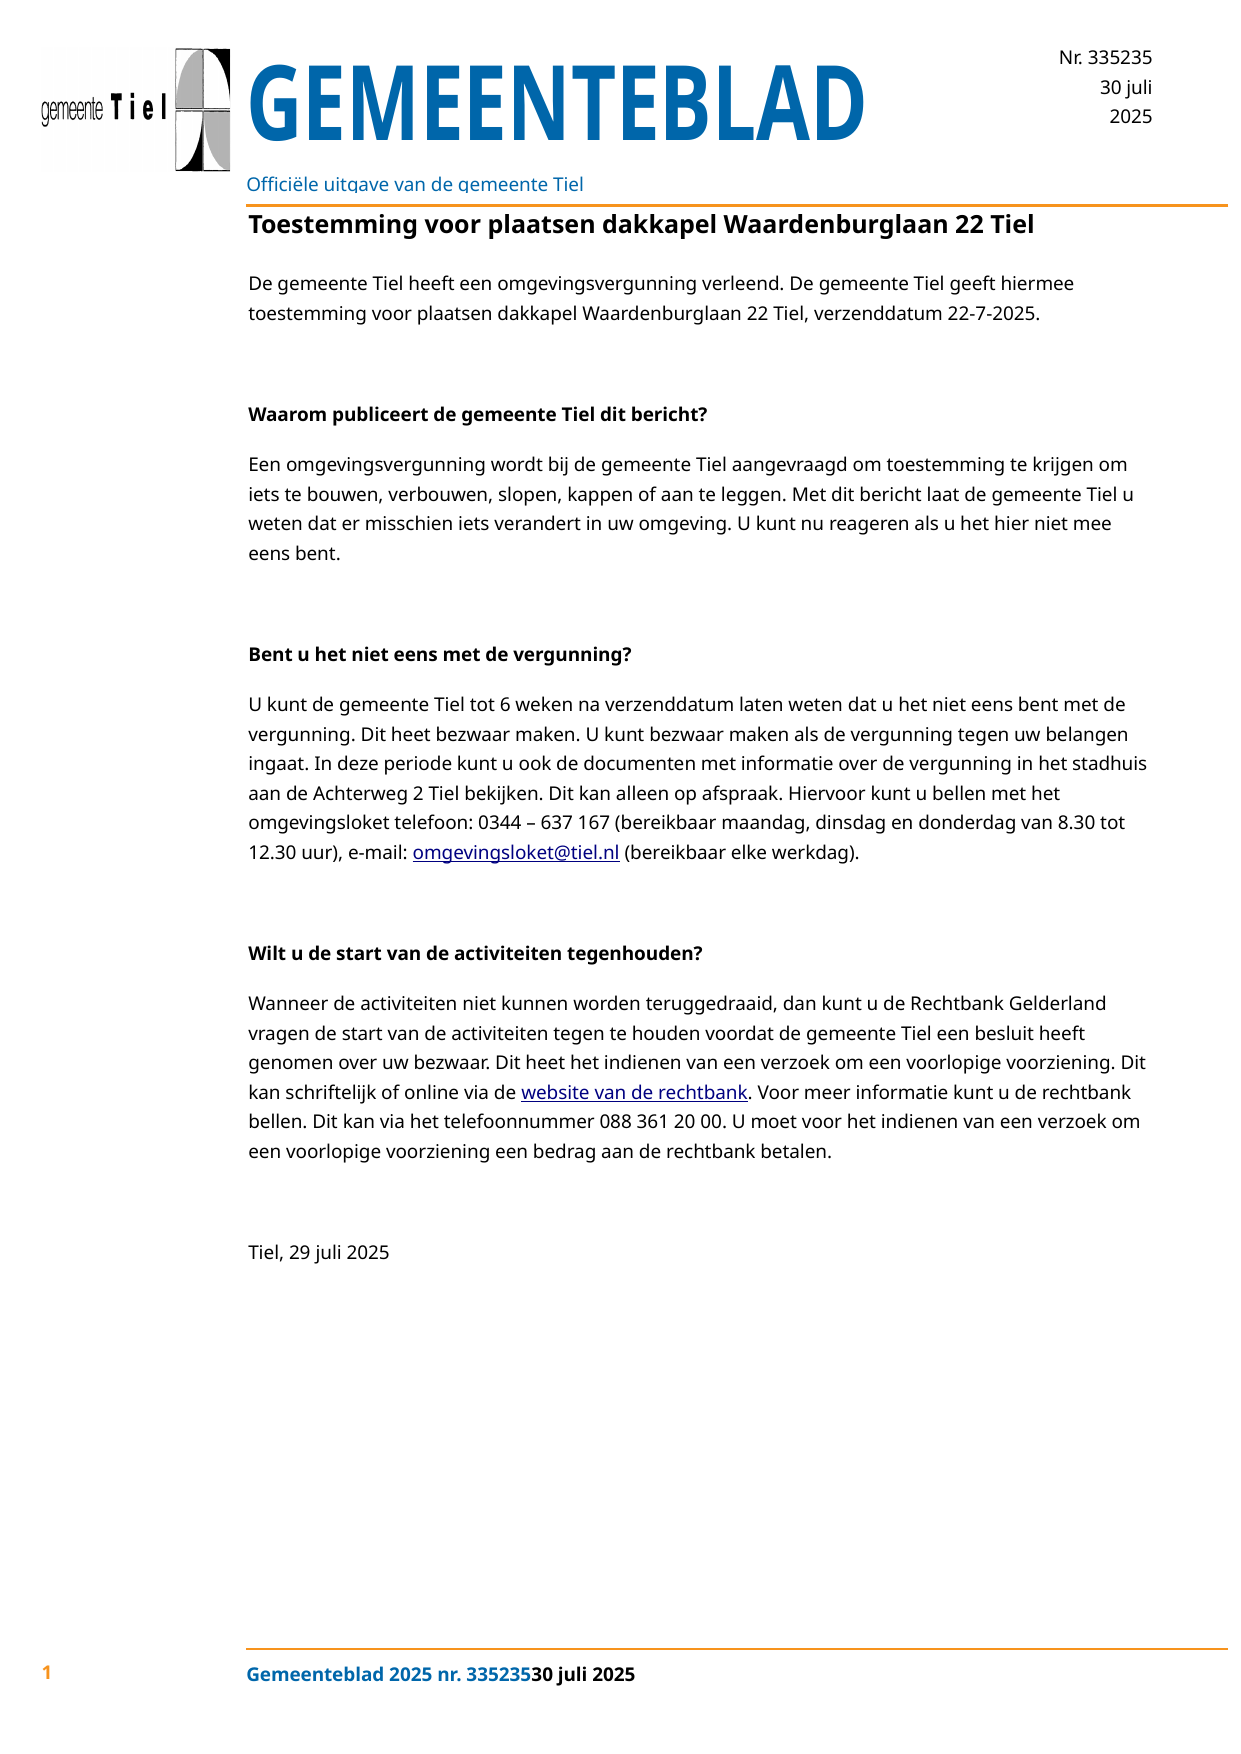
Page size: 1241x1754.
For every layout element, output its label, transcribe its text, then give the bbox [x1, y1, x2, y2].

text U kunt de gemeente Tiel tot 6 weken na verzenddatum laten weten dat u het niet eens bent met de vergunning. Dit heet bezwaar maken. U kunt bezwaar maken als de vergunning tegen uw belangen ingaat. In deze periode kunt u ook de documenten met informatie over de vergunning in het stadhuis aan de Achterweg 2 Tiel bekijken. Dit kan alleen op afspraak. Hiervoor kunt u bellen met het omgevingsloket telefoon: 0344 – 637 167 (bereikbaar maandag, dinsdag en donderdag van 8.30 tot 12.30 uur), e-mail: omgevingsloket@tiel.nl (bereikbaar elke werkdag). [248, 691, 1152, 865]
picture [41, 47, 231, 172]
text Een omgevingsvergunning wordt bij de gemeente Tiel aangevraagd om toestemming te krijgen om iets te bouwen, verbouwen, slopen, kappen of aan te leggen. Met dit bericht laat de gemeente Tiel u weten dat er misschien iets verandert in uw omgeving. U kunt nu reageren als u het hier niet mee eens bent. [248, 451, 1152, 566]
text Waarom publiceert de gemeente Tiel dit bericht? [248, 401, 1152, 426]
text Wilt u de start van de activiteiten tegenhouden? [248, 940, 1152, 966]
text Bent u het niet eens met de vergunning? [248, 641, 1152, 666]
text Wanneer de activiteiten niet kunnen worden teruggedraaid, dan kunt u de Rechtbank Gelderland vragen de start van de activiteiten tegen te houden voordat de gemeente Tiel een besluit heeft genomen over uw bezwaar. Dit heet het indienen van een verzoek om een voorlopige voorziening. Dit kan schriftelijk of online via de website van de rechtbank. Voor meer informatie kunt u de rechtbank bellen. Dit kan via het telefoonnummer 088 361 20 00. U moet voor het indienen van een verzoek om een voorlopige voorziening een bedrag aan de rechtbank betalen. [248, 990, 1152, 1164]
text De gemeente Tiel heeft een omgevingsvergunning verleend. De gemeente Tiel geeft hiermee toestemming voor plaatsen dakkapel Waardenburglaan 22 Tiel, verzenddatum 22-7-2025. [248, 270, 1152, 326]
text Toestemming voor plaatsen dakkapel Waardenburglaan 22 Tiel [248, 207, 1152, 241]
text Tiel, 29 juli 2025 [248, 1239, 1152, 1265]
